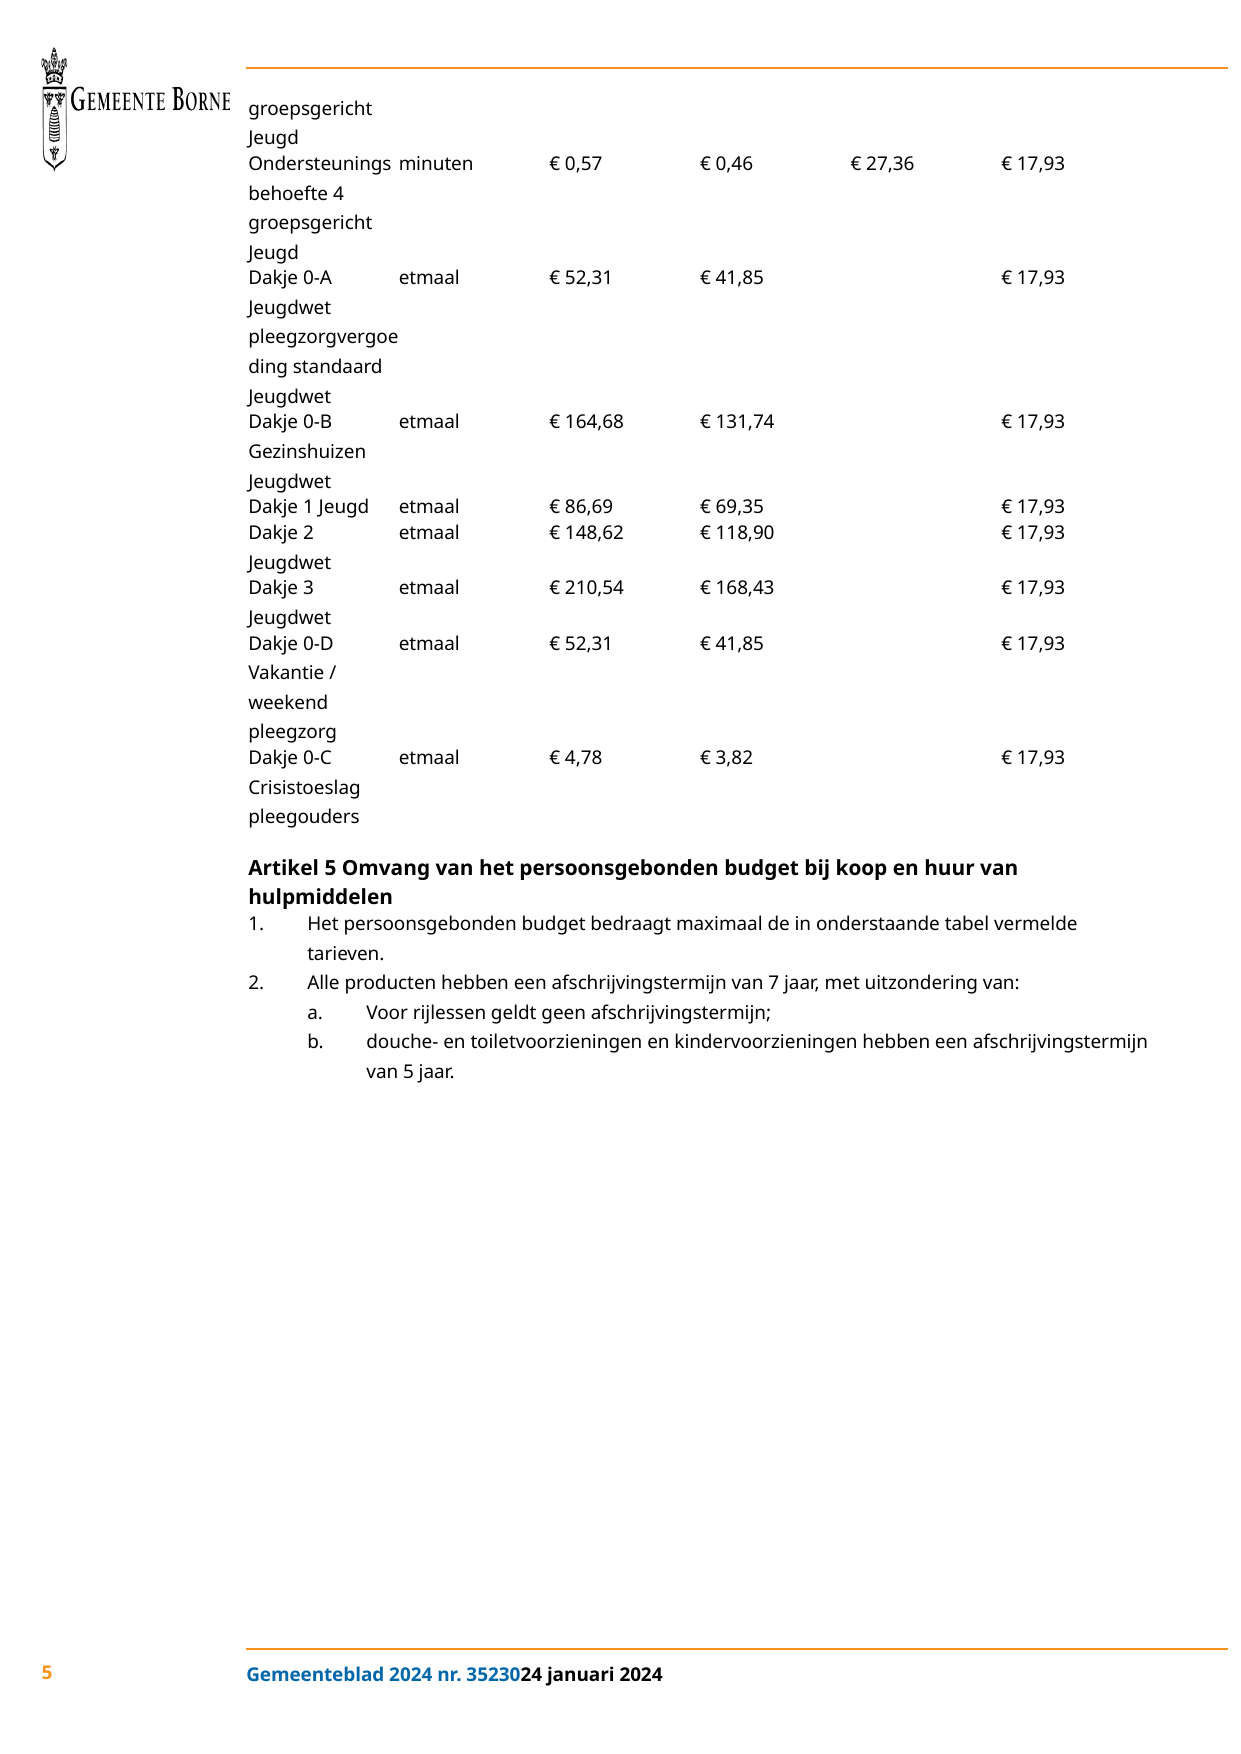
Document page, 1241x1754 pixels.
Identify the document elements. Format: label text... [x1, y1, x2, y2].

table_cell Dakje 2 Jeugdwet [248, 519, 398, 574]
table_cell [850, 519, 1001, 574]
table_cell € 41,85 [700, 265, 850, 409]
table_cell € 41,85 [700, 630, 850, 744]
table_cell € 118,90 [700, 519, 850, 574]
table_cell € 52,31 [549, 630, 700, 744]
table_cell € 3,82 [700, 744, 850, 829]
table_cell € 4,78 [549, 744, 700, 829]
table_cell € 27,36 [850, 150, 1001, 264]
table_cell etmaal [399, 494, 549, 519]
table_cell € 17,93 [1001, 519, 1152, 574]
table_cell [399, 95, 549, 150]
table_cell [850, 95, 1001, 150]
table_cell [850, 265, 1001, 409]
table_cell etmaal [399, 265, 549, 409]
table_cell € 86,69 [549, 494, 700, 519]
table_cell [850, 630, 1001, 744]
table_cell € 210,54 [549, 575, 700, 630]
table_cell [1001, 95, 1152, 150]
table_cell Dakje 0-A Jeugdwet pleegzorgvergoeding standaard Jeugdwet [248, 265, 398, 409]
table_cell € 0,57 [549, 150, 700, 264]
table_cell € 0,46 [700, 150, 850, 264]
table_cell € 17,93 [1001, 494, 1152, 519]
table_cell € 17,93 [1001, 630, 1152, 744]
table_cell € 52,31 [549, 265, 700, 409]
table_cell Dakje 0-D Vakantie / weekend pleegzorg [248, 630, 398, 744]
table_cell Ondersteuningsbehoefte 4 groepsgericht Jeugd [248, 150, 398, 264]
table_cell € 168,43 [700, 575, 850, 630]
table_cell [850, 494, 1001, 519]
table_cell [850, 575, 1001, 630]
table_cell Dakje 1 Jeugd [248, 494, 398, 519]
table_cell [850, 409, 1001, 493]
table_cell € 131,74 [700, 409, 850, 493]
table_cell Dakje 3 Jeugdwet [248, 575, 398, 630]
table_cell etmaal [399, 519, 549, 574]
picture [41, 47, 231, 172]
table_cell € 17,93 [1001, 150, 1152, 264]
table_cell [850, 744, 1001, 829]
table_cell etmaal [399, 575, 549, 630]
table_cell € 17,93 [1001, 744, 1152, 829]
table_cell [549, 95, 700, 150]
table_cell € 148,62 [549, 519, 700, 574]
table_cell etmaal [399, 744, 549, 829]
table_cell groepsgericht Jeugd [248, 95, 398, 150]
table_cell Dakje 0-C Crisistoeslag pleegouders [248, 744, 398, 829]
table_cell [700, 95, 850, 150]
list Het persoonsgebonden budget bedraagt maximaal de in onderstaande tabel vermelde tarieven. [248, 910, 1152, 966]
table_cell € 17,93 [1001, 265, 1152, 409]
list Voor rijlessen geldt geen afschrijvingstermijn; [307, 999, 1152, 1025]
table_cell etmaal [399, 409, 549, 493]
table_cell € 17,93 [1001, 409, 1152, 493]
table_cell minuten [399, 150, 549, 264]
table_cell € 69,35 [700, 494, 850, 519]
text Artikel 5 Omvang van het persoonsgebonden budget bij koop en huur van hulpmiddelen [248, 853, 1152, 910]
list Alle producten hebben een afschrijvingstermijn van 7 jaar, met uitzondering van: [248, 969, 1152, 995]
table_cell € 17,93 [1001, 575, 1152, 630]
list douche- en toiletvoorzieningen en kindervoorzieningen hebben een afschrijvingstermijn van 5 jaar. [307, 1028, 1152, 1084]
table_cell Dakje 0-B Gezinshuizen Jeugdwet [248, 409, 398, 493]
table_cell etmaal [399, 630, 549, 744]
table_cell € 164,68 [549, 409, 700, 493]
